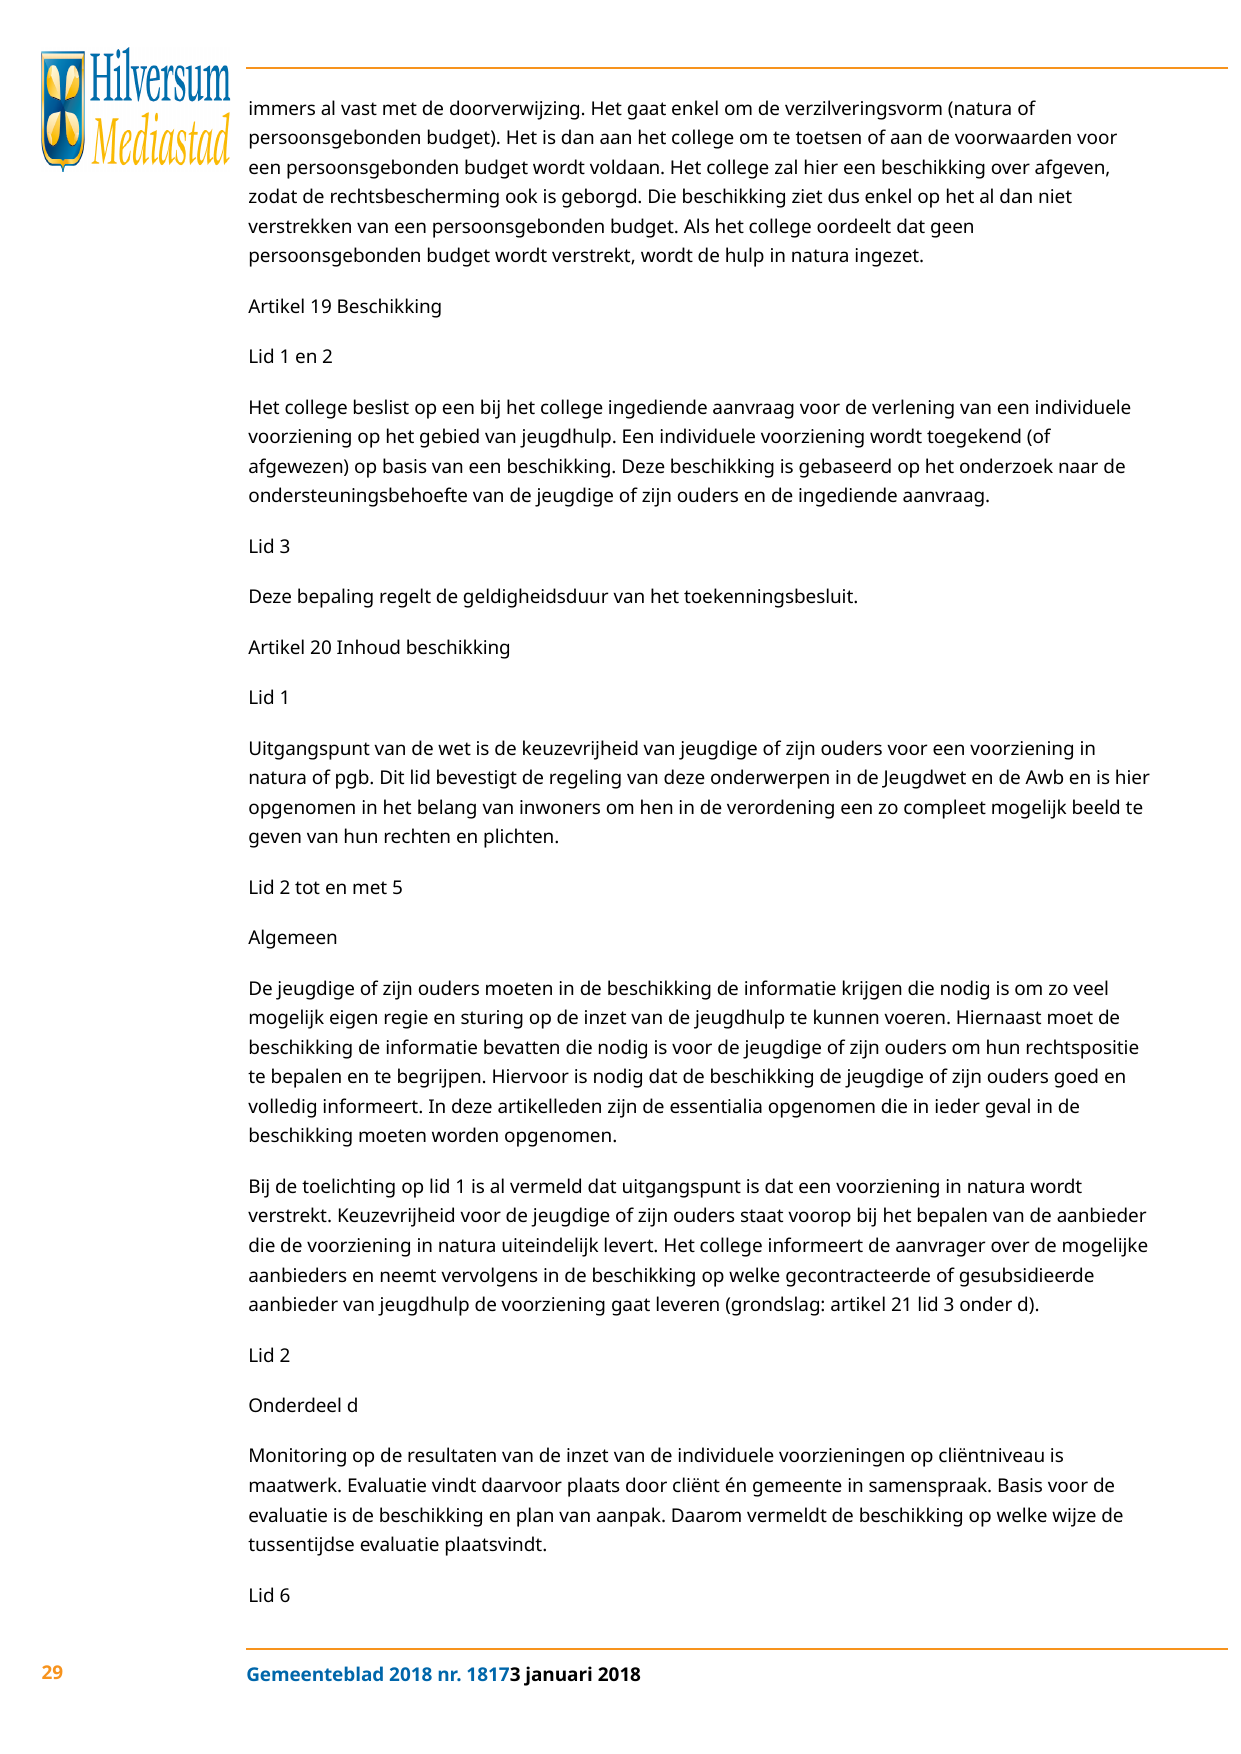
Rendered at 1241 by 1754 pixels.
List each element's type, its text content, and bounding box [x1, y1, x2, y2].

text Lid 1 [248, 684, 1152, 710]
text Lid 2 [248, 1342, 1152, 1368]
text Lid 6 [248, 1582, 1152, 1608]
text Deze bepaling regelt de geldigheidsduur van het toekenningsbesluit. [248, 583, 1152, 609]
text Monitoring op de resultaten van de inzet van de individuele voorzieningen op cliëntniveau is maatwerk. Evaluatie vindt daarvoor plaats door cliënt én gemeente in samenspraak. Basis voor de evaluatie is de beschikking en plan van aanpak. Daarom vermeldt de beschikking op welke wijze de tussentijdse evaluatie plaatsvindt. [248, 1443, 1152, 1557]
text Artikel 20 Inhoud beschikking [248, 634, 1152, 660]
text Lid 3 [248, 533, 1152, 559]
text De jeugdige of zijn ouders moeten in de beschikking de informatie krijgen die nodig is om zo veel mogelijk eigen regie en sturing op de inzet van de jeugdhulp te kunnen voeren. Hiernaast moet de beschikking de informatie bevatten die nodig is voor de jeugdige of zijn ouders om hun rechtspositie te bepalen en te begrijpen. Hiervoor is nodig dat de beschikking de jeugdige of zijn ouders goed en volledig informeert. In deze artikelleden zijn de essentialia opgenomen die in ieder geval in de beschikking moeten worden opgenomen. [248, 975, 1152, 1148]
text Artikel 19 Beschikking [248, 293, 1152, 319]
text Lid 1 en 2 [248, 343, 1152, 369]
picture [41, 47, 231, 172]
text immers al vast met de doorverwijzing. Het gaat enkel om de verzilveringsvorm (natura of persoonsgebonden budget). Het is dan aan het college om te toetsen of aan de voorwaarden voor een persoonsgebonden budget wordt voldaan. Het college zal hier een beschikking over afgeven, zodat de rechtsbescherming ook is geborgd. Die beschikking ziet dus enkel op het al dan niet verstrekken van een persoonsgebonden budget. Als het college oordeelt dat geen persoonsgebonden budget wordt verstrekt, wordt de hulp in natura ingezet. [248, 95, 1152, 268]
text Algemeen [248, 924, 1152, 950]
text Onderdeel d [248, 1392, 1152, 1418]
text Lid 2 tot en met 5 [248, 874, 1152, 900]
text Bij de toelichting op lid 1 is al vermeld dat uitgangspunt is dat een voorziening in natura wordt verstrekt. Keuzevrijheid voor de jeugdige of zijn ouders staat voorop bij het bepalen van de aanbieder die de voorziening in natura uiteindelijk levert. Het college informeert de aanvrager over de mogelijke aanbieders en neemt vervolgens in de beschikking op welke gecontracteerde of gesubsidieerde aanbieder van jeugdhulp de voorziening gaat leveren (grondslag: artikel 21 lid 3 onder d). [248, 1173, 1152, 1317]
text Het college beslist op een bij het college ingediende aanvraag voor de verlening van een individuele voorziening op het gebied van jeugdhulp. Een individuele voorziening wordt toegekend (of afgewezen) op basis van een beschikking. Deze beschikking is gebaseerd op het onderzoek naar de ondersteuningsbehoefte van de jeugdige of zijn ouders en de ingediende aanvraag. [248, 394, 1152, 508]
text Uitgangspunt van de wet is de keuzevrijheid van jeugdige of zijn ouders voor een voorziening in natura of pgb. Dit lid bevestigt de regeling van deze onderwerpen in de Jeugdwet en de Awb en is hier opgenomen in het belang van inwoners om hen in de verordening een zo compleet mogelijk beeld te geven van hun rechten en plichten. [248, 735, 1152, 849]
